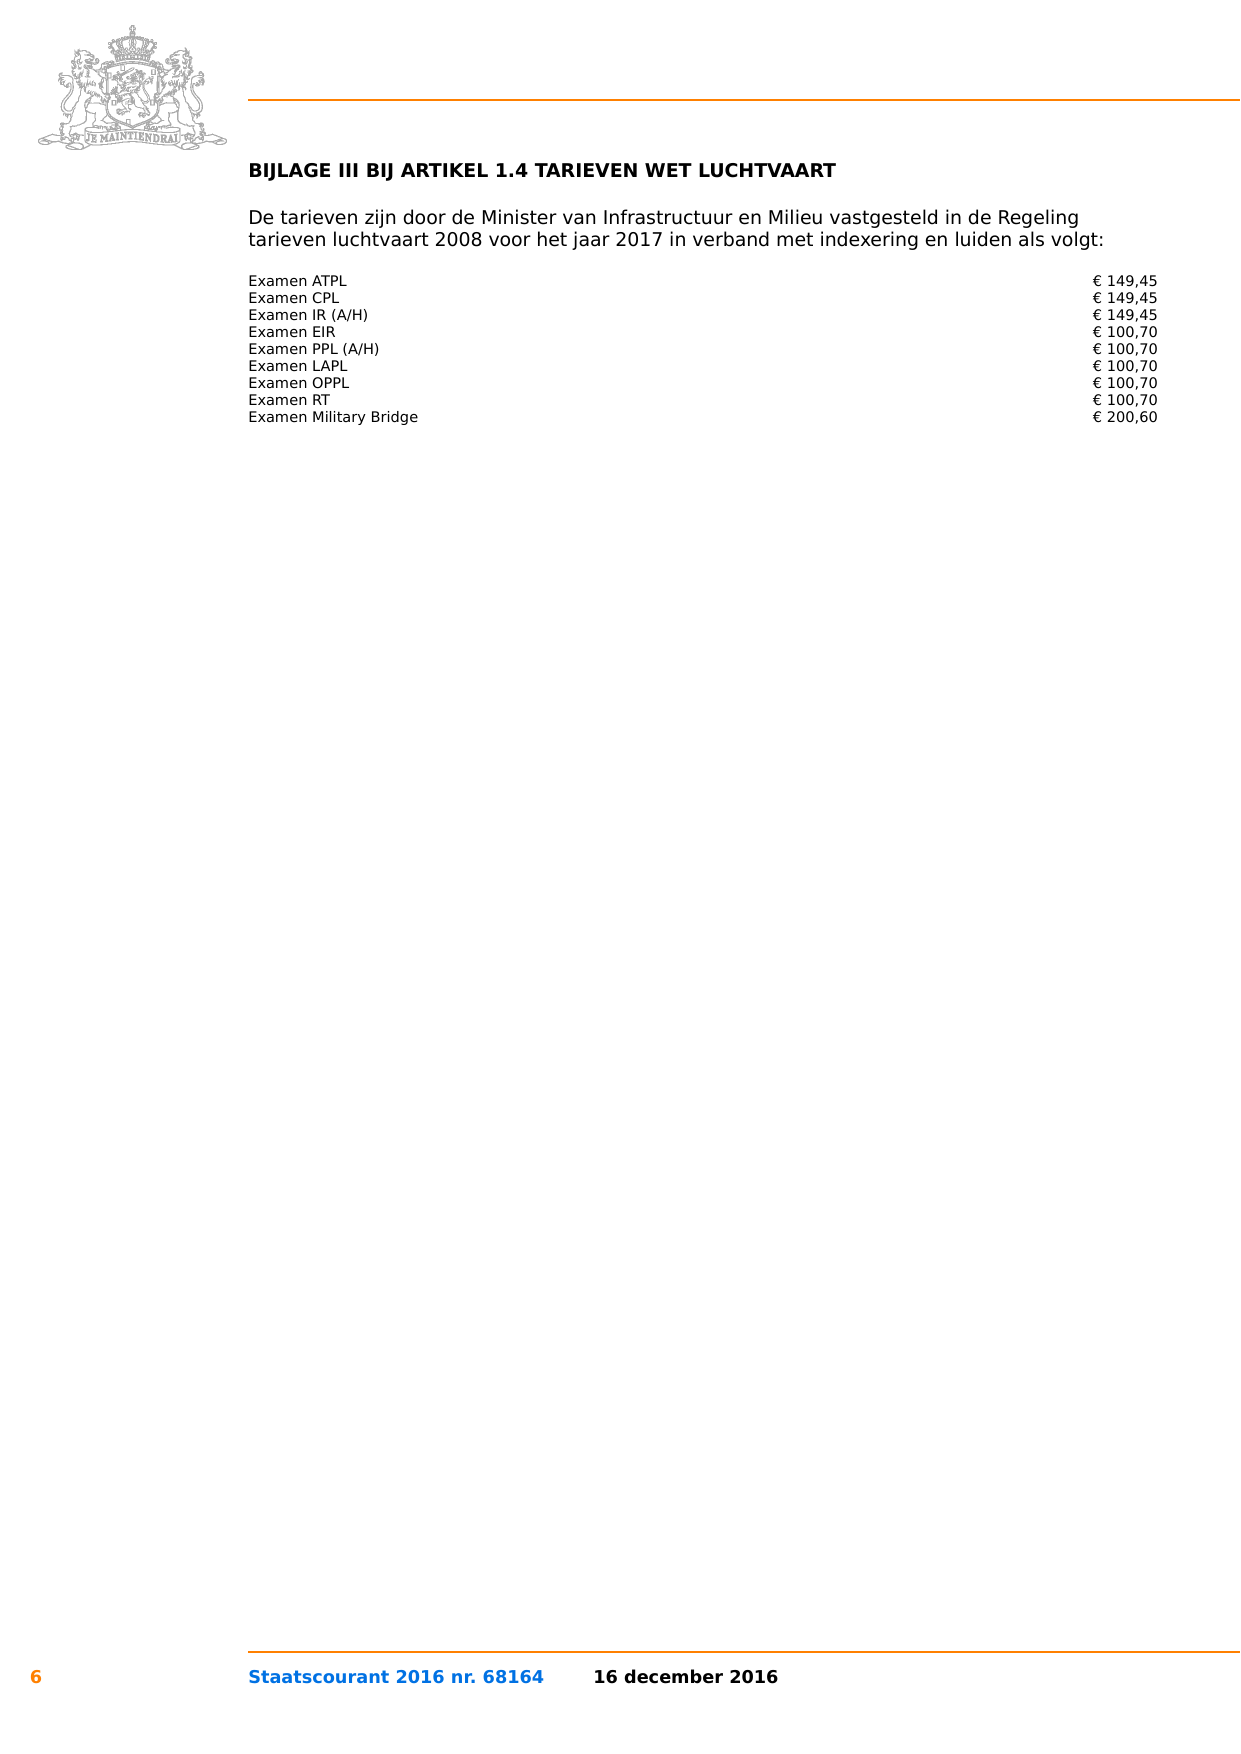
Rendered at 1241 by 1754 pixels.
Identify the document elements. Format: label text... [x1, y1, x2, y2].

table_cell € 100,70 [1001, 324, 1163, 341]
text De tarieven zijn door de Minister van Infrastructuur en Milieu vastgesteld in de Regeling tarieven luchtvaart 2008 voor het jaar 2017 in verband met indexering en luiden als volgt: [248, 207, 1163, 251]
table_cell € 200,60 [1001, 409, 1163, 426]
table_cell Examen CPL [248, 290, 1001, 307]
table_cell Examen RT [248, 392, 1001, 408]
table_cell € 100,70 [1001, 375, 1163, 392]
table_cell Examen Military Bridge [248, 409, 1001, 426]
table_cell € 100,70 [1001, 341, 1163, 358]
table_cell € 100,70 [1001, 392, 1163, 408]
table_header Examen ATPL [248, 273, 1001, 290]
picture [38, 25, 227, 150]
table_cell € 149,45 [1001, 290, 1163, 307]
table_cell € 100,70 [1001, 358, 1163, 374]
table_header € 149,45 [1001, 273, 1163, 290]
subtitle BIJLAGE III BIJ ARTIKEL 1.4 TARIEVEN WET LUCHTVAART [248, 160, 1163, 182]
table_cell Examen LAPL [248, 358, 1001, 374]
table_cell Examen PPL (A/H) [248, 341, 1001, 358]
table_cell Examen IR (A/H) [248, 307, 1001, 324]
table_cell Examen OPPL [248, 375, 1001, 392]
table_cell Examen EIR [248, 324, 1001, 341]
table_cell € 149,45 [1001, 307, 1163, 324]
